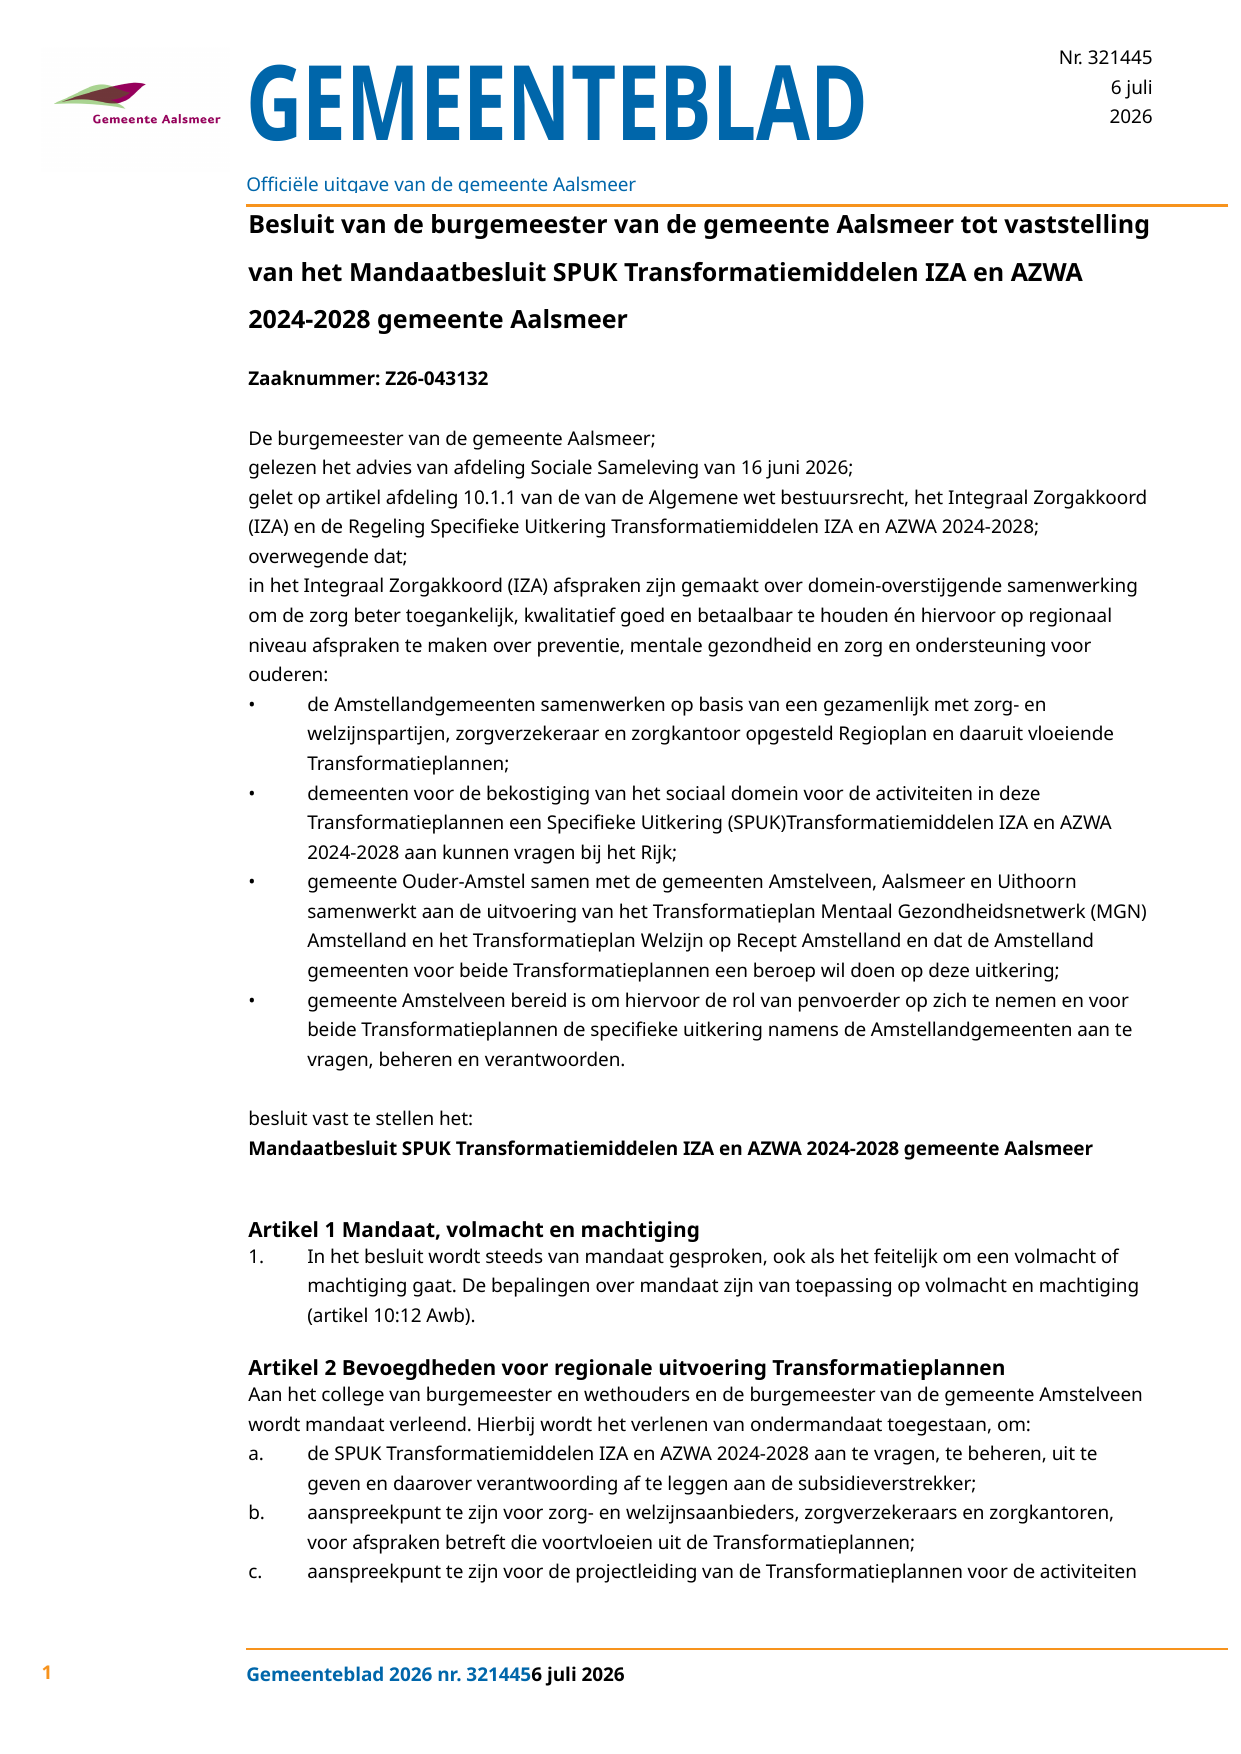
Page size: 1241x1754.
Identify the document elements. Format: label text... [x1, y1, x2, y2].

text Zaaknummer: Z26-043132 [248, 366, 1152, 391]
text overwegende dat; [248, 543, 1152, 569]
text Aan het college van burgemeester en wethouders en de burgemeester van de gemeente Amstelveen wordt mandaat verleend. Hierbij wordt het verlenen van ondermandaat toegestaan, om: [248, 1381, 1152, 1436]
list aanspreekpunt te zijn voor zorg- en welzijnsaanbieders, zorgverzekeraars en zorgkantoren, voor afspraken betreft die voortvloeien uit de Transformatieplannen; [248, 1499, 1152, 1555]
list de Amstellandgemeenten samenwerken op basis van een gezamenlijk met zorg- en welzijnspartijen, zorgverzekeraar en zorgkantoor opgesteld Regioplan en daaruit vloeiende Transformatieplannen; [248, 691, 1152, 776]
text Mandaatbesluit SPUK Transformatiemiddelen IZA en AZWA 2024-2028 gemeente Aalsmeer [248, 1135, 1152, 1160]
text gelezen het advies van afdeling Sociale Sameleving van 16 juni 2026; [248, 454, 1152, 480]
list aanspreekpunt te zijn voor de projectleiding van de Transformatieplannen voor de activiteiten [248, 1559, 1152, 1584]
text Artikel 2 Bevoegdheden voor regionale uitvoering Transformatieplannen [248, 1353, 1152, 1381]
list de SPUK Transformatiemiddelen IZA en AZWA 2024-2028 aan te vragen, te beheren, uit te geven en daarover verantwoording af te leggen aan de subsidieverstrekker; [248, 1440, 1152, 1496]
list gemeente Amstelveen bereid is om hiervoor de rol van penvoerder op zich te nemen en voor beide Transformatieplannen de specifieke uitkering namens de Amstellandgemeenten aan te vragen, beheren en verantwoorden. [248, 987, 1152, 1072]
text De burgemeester van de gemeente Aalsmeer; [248, 425, 1152, 450]
text in het Integraal Zorgakkoord (IZA) afspraken zijn gemaakt over domein-overstijgende samenwerking om de zorg beter toegankelijk, kwalitatief goed en betaalbaar te houden én hiervoor op regionaal niveau afspraken te maken over preventie, mentale gezondheid en zorg en ondersteuning voor ouderen: [248, 573, 1152, 687]
list gemeente Ouder-Amstel samen met de gemeenten Amstelveen, Aalsmeer en Uithoorn samenwerkt aan de uitvoering van het Transformatieplan Mentaal Gezondheidsnetwerk (MGN) Amstelland en het Transformatieplan Welzijn op Recept Amstelland en dat de Amstelland gemeenten voor beide Transformatieplannen een beroep wil doen op deze uitkering; [248, 868, 1152, 983]
text besluit vast te stellen het: [248, 1105, 1152, 1131]
text gelet op artikel afdeling 10.1.1 van de van de Algemene wet bestuursrecht, het Integraal Zorgakkoord (IZA) en de Regeling Specifieke Uitkering Transformatiemiddelen IZA en AZWA 2024-2028; [248, 484, 1152, 539]
picture [41, 47, 231, 172]
list In het besluit wordt steeds van mandaat gesproken, ook als het feitelijk om een volmacht of machtiging gaat. De bepalingen over mandaat zijn van toepassing op volmacht en machtiging (artikel 10:12 Awb). [248, 1243, 1152, 1328]
text Besluit van de burgemeester van de gemeente Aalsmeer tot vaststelling van het Mandaatbesluit SPUK Transformatiemiddelen IZA en AZWA 2024-2028 gemeente Aalsmeer [248, 207, 1152, 336]
list demeenten voor de bekostiging van het sociaal domein voor de activiteiten in deze Transformatieplannen een Specifieke Uitkering (SPUK)Transformatiemiddelen IZA en AZWA 2024-2028 aan kunnen vragen bij het Rijk; [248, 780, 1152, 864]
text Artikel 1 Mandaat, volmacht en machtiging [248, 1215, 1152, 1243]
